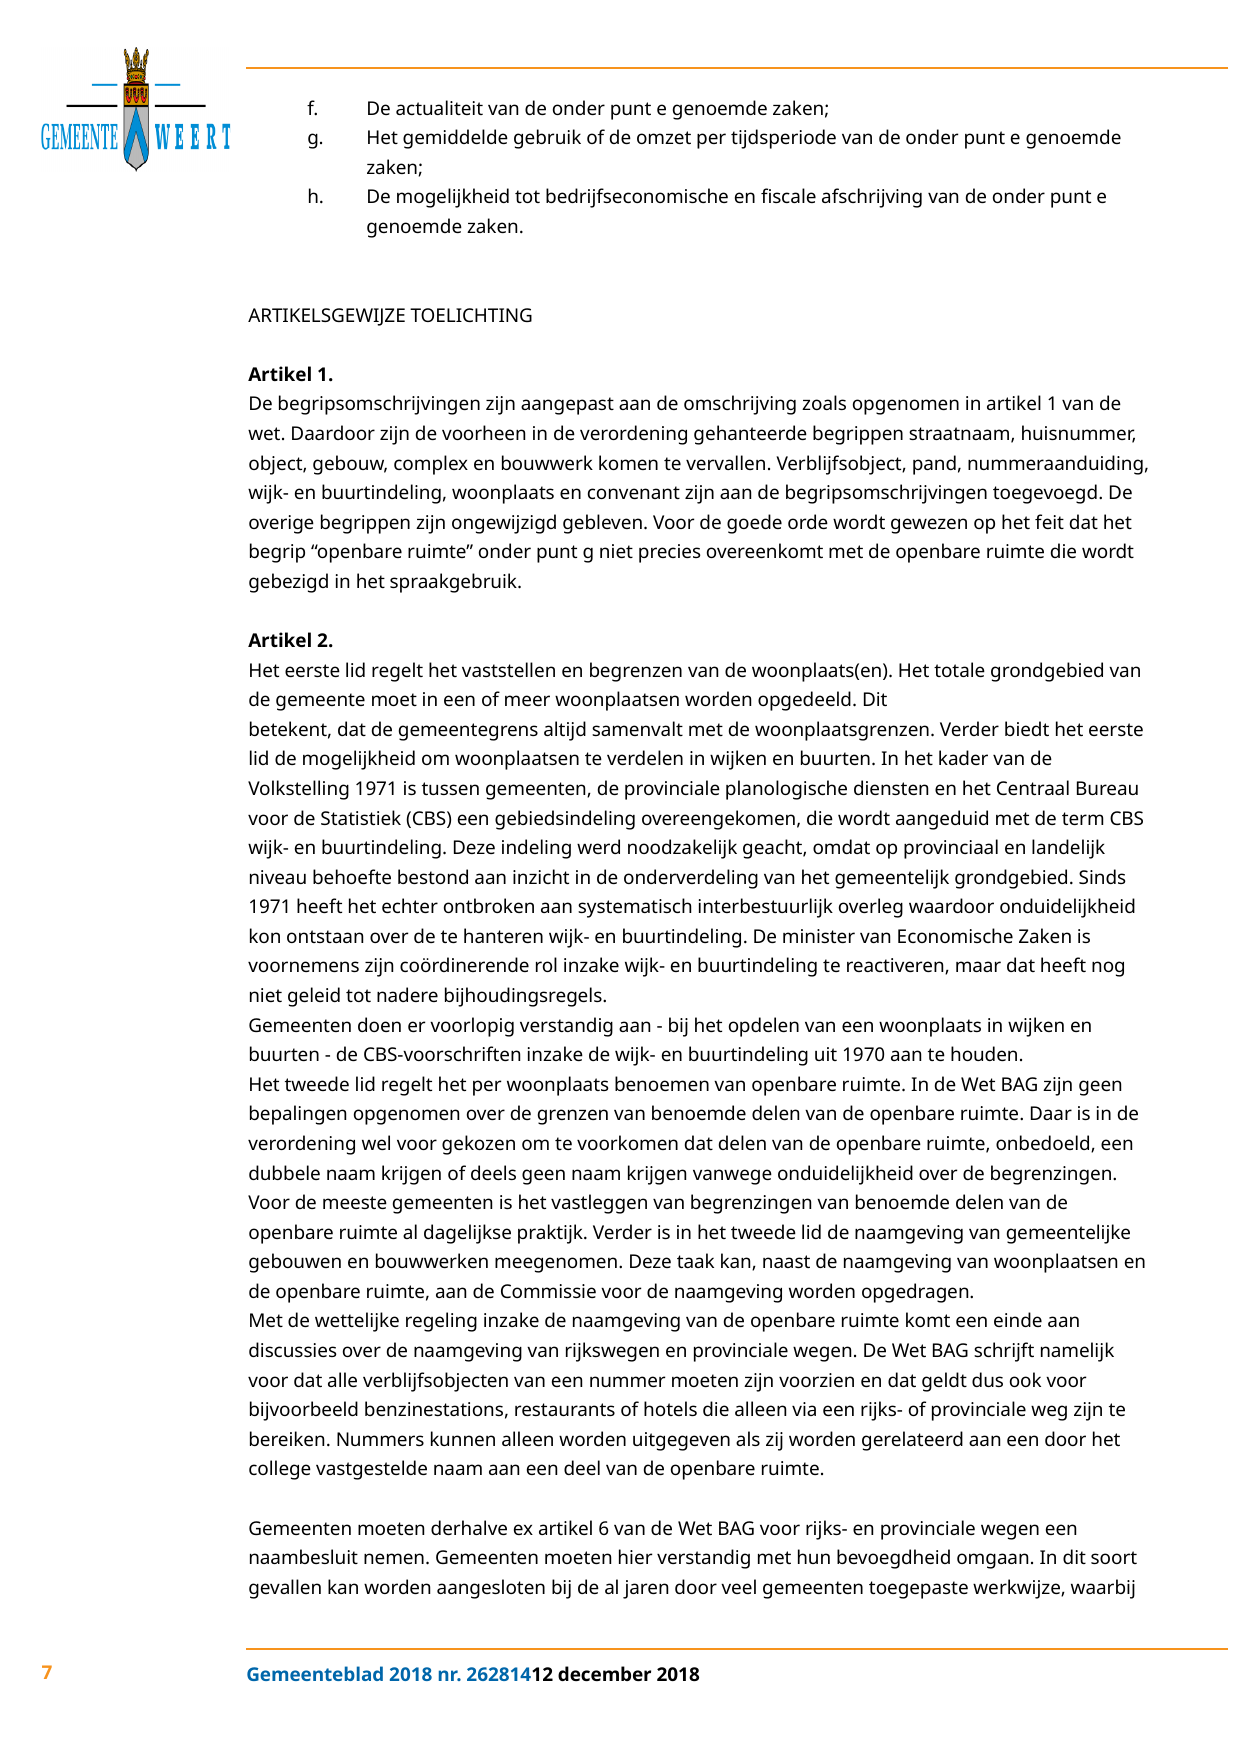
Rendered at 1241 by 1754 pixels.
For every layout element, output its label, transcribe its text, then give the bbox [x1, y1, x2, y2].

list De actualiteit van de onder punt e genoemde zaken; [307, 95, 1152, 121]
text Artikel 1. [248, 361, 1152, 387]
text De begripsomschrijvingen zijn aangepast aan de omschrijving zoals opgenomen in artikel 1 van de wet. Daardoor zijn de voorheen in de verordening gehanteerde begrippen straatnaam, huisnummer, object, gebouw, complex en bouwwerk komen te vervallen. Verblijfsobject, pand, nummeraanduiding, wijk- en buurtindeling, woonplaats en convenant zijn aan de begripsomschrijvingen toegevoegd. De overige begrippen zijn ongewijzigd gebleven. Voor de goede orde wordt gewezen op het feit dat het begrip “openbare ruimte” onder punt g niet precies overeenkomt met de openbare ruimte die wordt gebezigd in het spraakgebruik. [248, 391, 1152, 594]
text betekent, dat de gemeentegrens altijd samenvalt met de woonplaatsgrenzen. Verder biedt het eerste lid de mogelijkheid om woonplaatsen te verdelen in wijken en buurten. In het kader van de Volkstelling 1971 is tussen gemeenten, de provinciale planologische diensten en het Centraal Bureau voor de Statistiek (CBS) een gebiedsindeling overeengekomen, die wordt aangeduid met de term CBS wijk- en buurtindeling. Deze indeling werd noodzakelijk geacht, omdat op provinciaal en landelijk niveau behoefte bestond aan inzicht in de onderverdeling van het gemeentelijk grondgebied. Sinds 1971 heeft het echter ontbroken aan systematisch interbestuurlijk overleg waardoor onduidelijkheid kon ontstaan over de te hanteren wijk- en buurtindeling. De minister van Economische Zaken is voornemens zijn coördinerende rol inzake wijk- en buurtindeling te reactiveren, maar dat heeft nog niet geleid tot nadere bijhoudingsregels. [248, 716, 1152, 1008]
text ARTIKELSGEWIJZE TOELICHTING [248, 302, 1152, 328]
text Gemeenten moeten derhalve ex artikel 6 van de Wet BAG voor rijks- en provinciale wegen een naambesluit nemen. Gemeenten moeten hier verstandig met hun bevoegdheid omgaan. In dit soort gevallen kan worden aangesloten bij de al jaren door veel gemeenten toegepaste werkwijze, waarbij [248, 1515, 1152, 1600]
list Het gemiddelde gebruik of de omzet per tijdsperiode van de onder punt e genoemde zaken; [307, 124, 1152, 180]
list De mogelijkheid tot bedrijfseconomische en fiscale afschrijving van de onder punt e genoemde zaken. [307, 183, 1152, 239]
text Het eerste lid regelt het vaststellen en begrenzen van de woonplaats(en). Het totale grondgebied van de gemeente moet in een of meer woonplaatsen worden opgedeeld. Dit [248, 657, 1152, 712]
text Het tweede lid regelt het per woonplaats benoemen van openbare ruimte. In de Wet BAG zijn geen bepalingen opgenomen over de grenzen van benoemde delen van de openbare ruimte. Daar is in de verordening wel voor gekozen om te voorkomen dat delen van de openbare ruimte, onbedoeld, een dubbele naam krijgen of deels geen naam krijgen vanwege onduidelijkheid over de begrenzingen. Voor de meeste gemeenten is het vastleggen van begrenzingen van benoemde delen van de openbare ruimte al dagelijkse praktijk. Verder is in het tweede lid de naamgeving van gemeentelijke gebouwen en bouwwerken meegenomen. Deze taak kan, naast de naamgeving van woonplaatsen en de openbare ruimte, aan de Commissie voor de naamgeving worden opgedragen. [248, 1071, 1152, 1304]
text Met de wettelijke regeling inzake de naamgeving van de openbare ruimte komt een einde aan discussies over de naamgeving van rijkswegen en provinciale wegen. De Wet BAG schrijft namelijk voor dat alle verblijfsobjecten van een nummer moeten zijn voorzien en dat geldt dus ook voor bijvoorbeeld benzinestations, restaurants of hotels die alleen via een rijks- of provinciale weg zijn te bereiken. Nummers kunnen alleen worden uitgegeven als zij worden gerelateerd aan een door het college vastgestelde naam aan een deel van de openbare ruimte. [248, 1308, 1152, 1481]
text Gemeenten doen er voorlopig verstandig aan - bij het opdelen van een woonplaats in wijken en buurten - de CBS-voorschriften inzake de wijk- en buurtindeling uit 1970 aan te houden. [248, 1012, 1152, 1067]
picture [41, 47, 231, 172]
text Artikel 2. [248, 627, 1152, 653]
